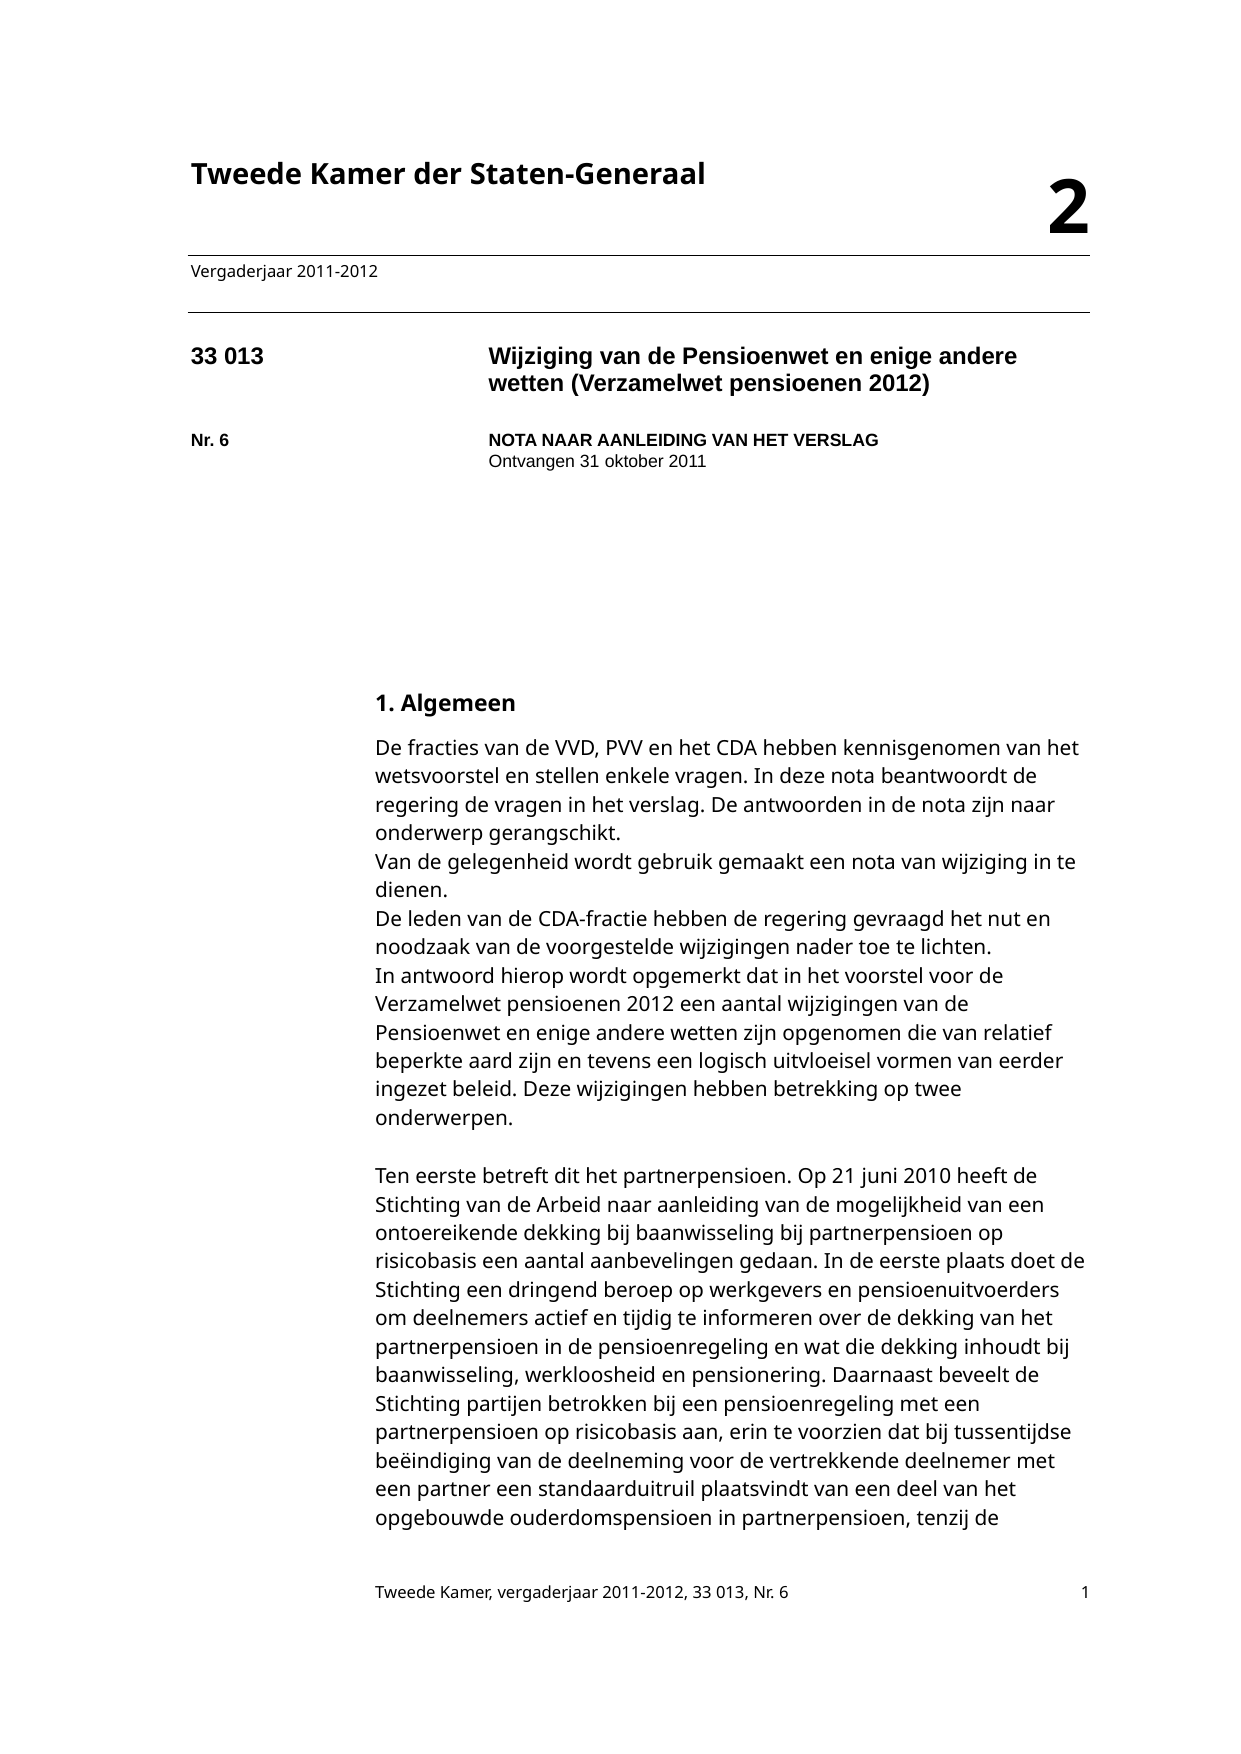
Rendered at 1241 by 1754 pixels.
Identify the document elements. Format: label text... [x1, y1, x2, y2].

table_cell Nr. 6 [188, 427, 485, 546]
subtitle 1. Algemeen [375, 687, 1090, 718]
text Van de gelegenheid wordt gebruik gemaakt een nota van wijziging in te dienen. [375, 847, 1090, 904]
table_cell NOTA NAAR AANLEIDING VAN HET VERSLAG Ontvangen 31 oktober 2011 [485, 427, 1090, 546]
table_header 2 [910, 150, 1090, 255]
text De fracties van de VVD, PVV en het CDA hebben kennisgenomen van het wetsvoorstel en stellen enkele vragen. In deze nota beantwoordt de regering de vragen in het verslag. De antwoorden in de nota zijn naar onderwerp gerangschikt. [375, 733, 1090, 847]
table_cell [485, 313, 1090, 339]
table_cell Wijziging van de Pensioenwet en enige andere wetten (Verzamelwet pensioenen 2012) [485, 339, 1090, 427]
table_cell Vergaderjaar 2011-2012 [188, 256, 485, 312]
text De leden van de CDA-fractie hebben de regering gevraagd het nut en noodzaak van de voorgestelde wijzigingen nader toe te lichten. [375, 904, 1090, 961]
text In antwoord hierop wordt opgemerkt dat in het voorstel voor de Verzamelwet pensioenen 2012 een aantal wijzigingen van de Pensioenwet en enige andere wetten zijn opgenomen die van relatief beperkte aard zijn en tevens een logisch uitvloeisel vormen van eerder ingezet beleid. Deze wijzigingen hebben betrekking op twee onderwerpen. [375, 961, 1090, 1131]
text Ten eerste betreft dit het partnerpensioen. Op 21 juni 2010 heeft de Stichting van de Arbeid naar aanleiding van de mogelijkheid van een ontoereikende dekking bij baanwisseling bij partnerpensioen op risicobasis een aantal aanbevelingen gedaan. In de eerste plaats doet de Stichting een dringend beroep op werkgevers en pensioenuitvoerders om deelnemers actief en tijdig te informeren over de dekking van het partnerpensioen in de pensioenregeling en wat die dekking inhoudt bij baanwisseling, werkloosheid en pensionering. Daarnaast beveelt de Stichting partijen betrokken bij een pensioenregeling met een partnerpensioen op risicobasis aan, erin te voorzien dat bij tussentijdse beëindiging van de deelneming voor de vertrekkende deelnemer met een partner een standaarduitruil plaatsvindt van een deel van het opgebouwde ouderdomspensioen in partnerpensioen, tenzij de [375, 1161, 1090, 1531]
table_cell [188, 313, 485, 339]
table_cell 33 013 [188, 339, 485, 427]
table_header Tweede Kamer der Staten-Generaal [188, 150, 909, 255]
table_cell [485, 256, 1090, 312]
